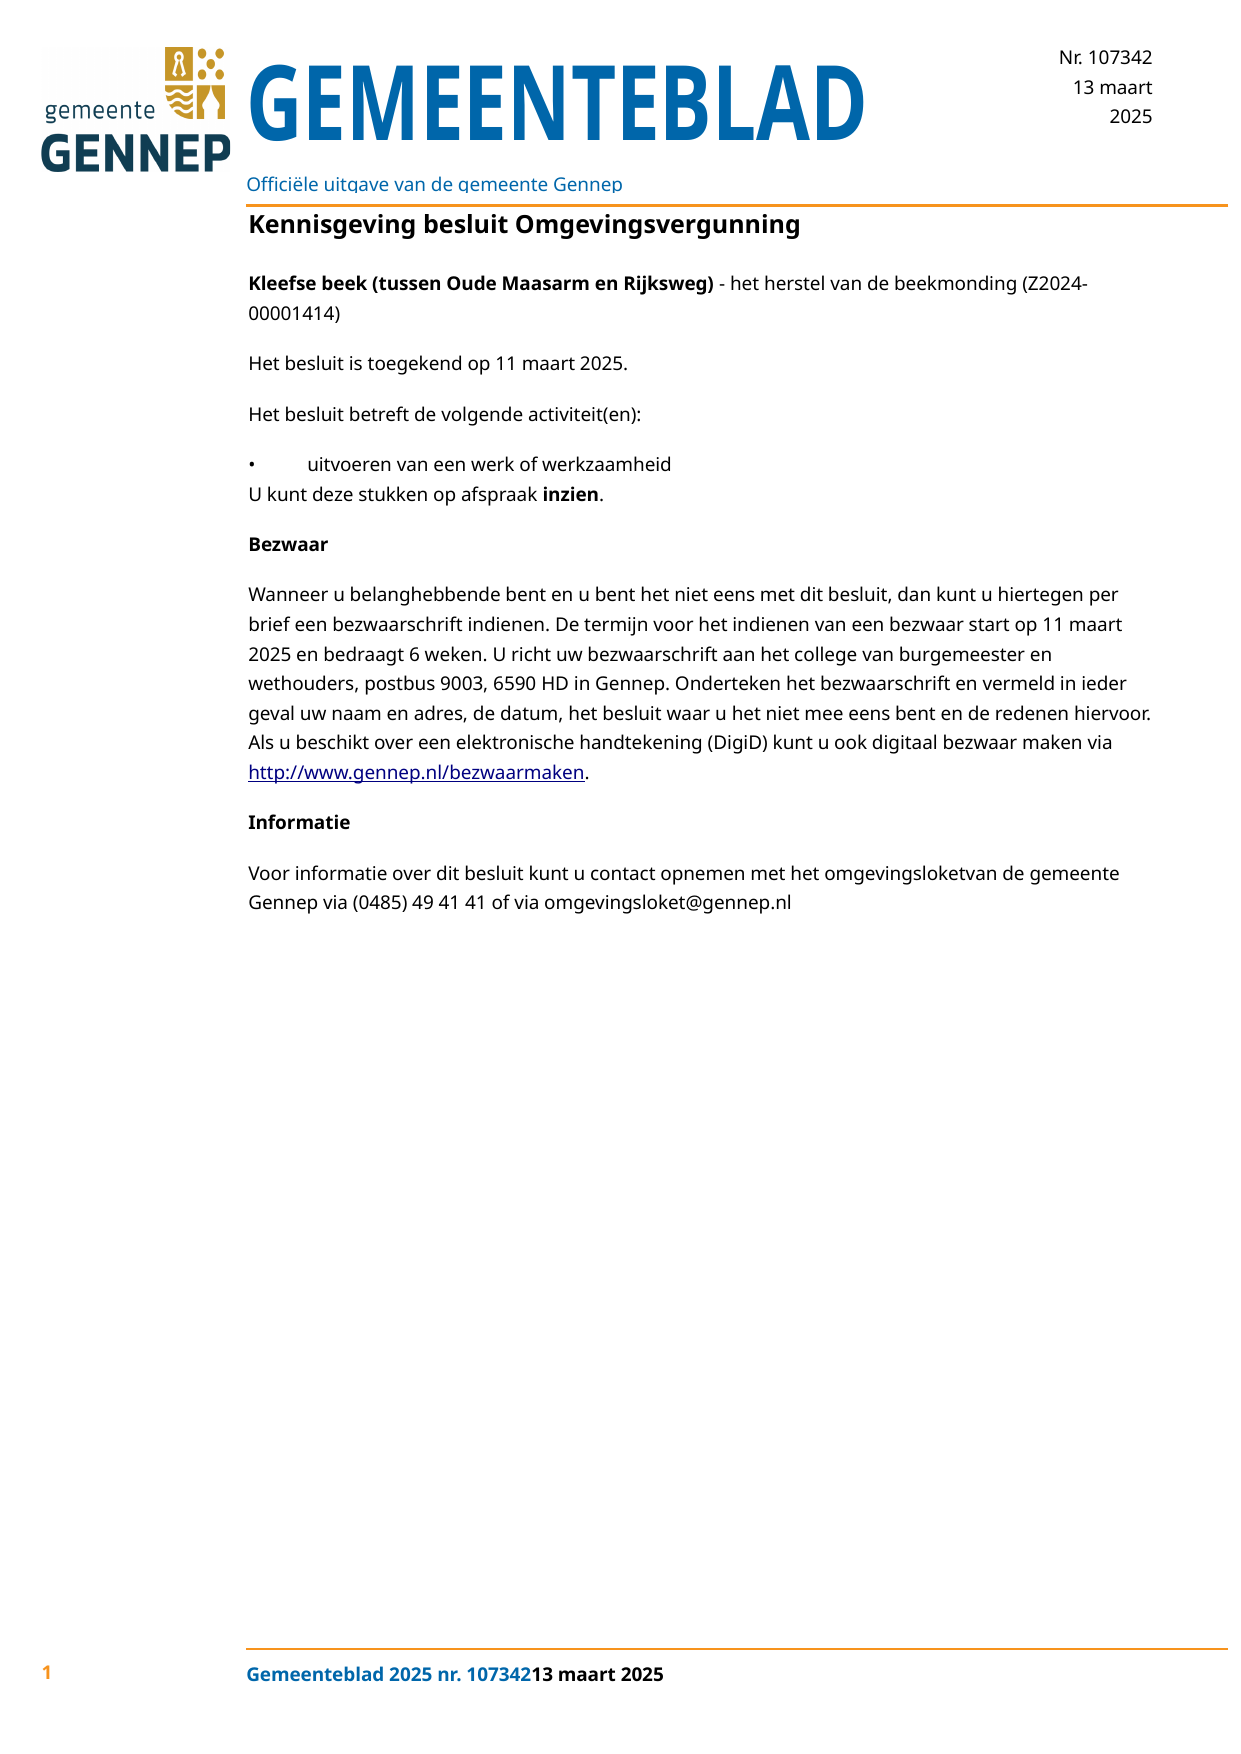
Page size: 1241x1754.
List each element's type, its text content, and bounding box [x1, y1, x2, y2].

text Het besluit betreft de volgende activiteit(en): [248, 401, 1152, 426]
text Wanneer u belanghebbende bent en u bent het niet eens met dit besluit, dan kunt u hiertegen per brief een bezwaarschrift indienen. De termijn voor het indienen van een bezwaar start op 11 maart 2025 en bedraagt 6 weken. U richt uw bezwaarschrift aan het college van burgemeester en wethouders, postbus 9003, 6590 HD in Gennep. Onderteken het bezwaarschrift en vermeld in ieder geval uw naam en adres, de datum, het besluit waar u het niet mee eens bent en de redenen hiervoor. Als u beschikt over een elektronische handtekening (DigiD) kunt u ook digitaal bezwaar maken via http://www.gennep.nl/bezwaarmaken. [248, 582, 1152, 785]
text Voor informatie over dit besluit kunt u contact opnemen met het omgevingsloketvan de gemeente Gennep via (0485) 49 41 41 of via omgevingsloket@gennep.nl [248, 860, 1152, 915]
text Informatie [248, 809, 1152, 835]
text Kennisgeving besluit Omgevingsvergunning [248, 207, 1152, 241]
text U kunt deze stukken op afspraak inzien. [248, 481, 1152, 506]
text Het besluit is toegekend op 11 maart 2025. [248, 350, 1152, 376]
text Kleefse beek (tussen Oude Maasarm en Rijksweg) - het herstel van de beekmonding (Z2024-00001414) [248, 270, 1152, 326]
text Bezwaar [248, 531, 1152, 557]
list uitvoeren van een werk of werkzaamheid [248, 451, 1152, 477]
picture [41, 47, 231, 172]
